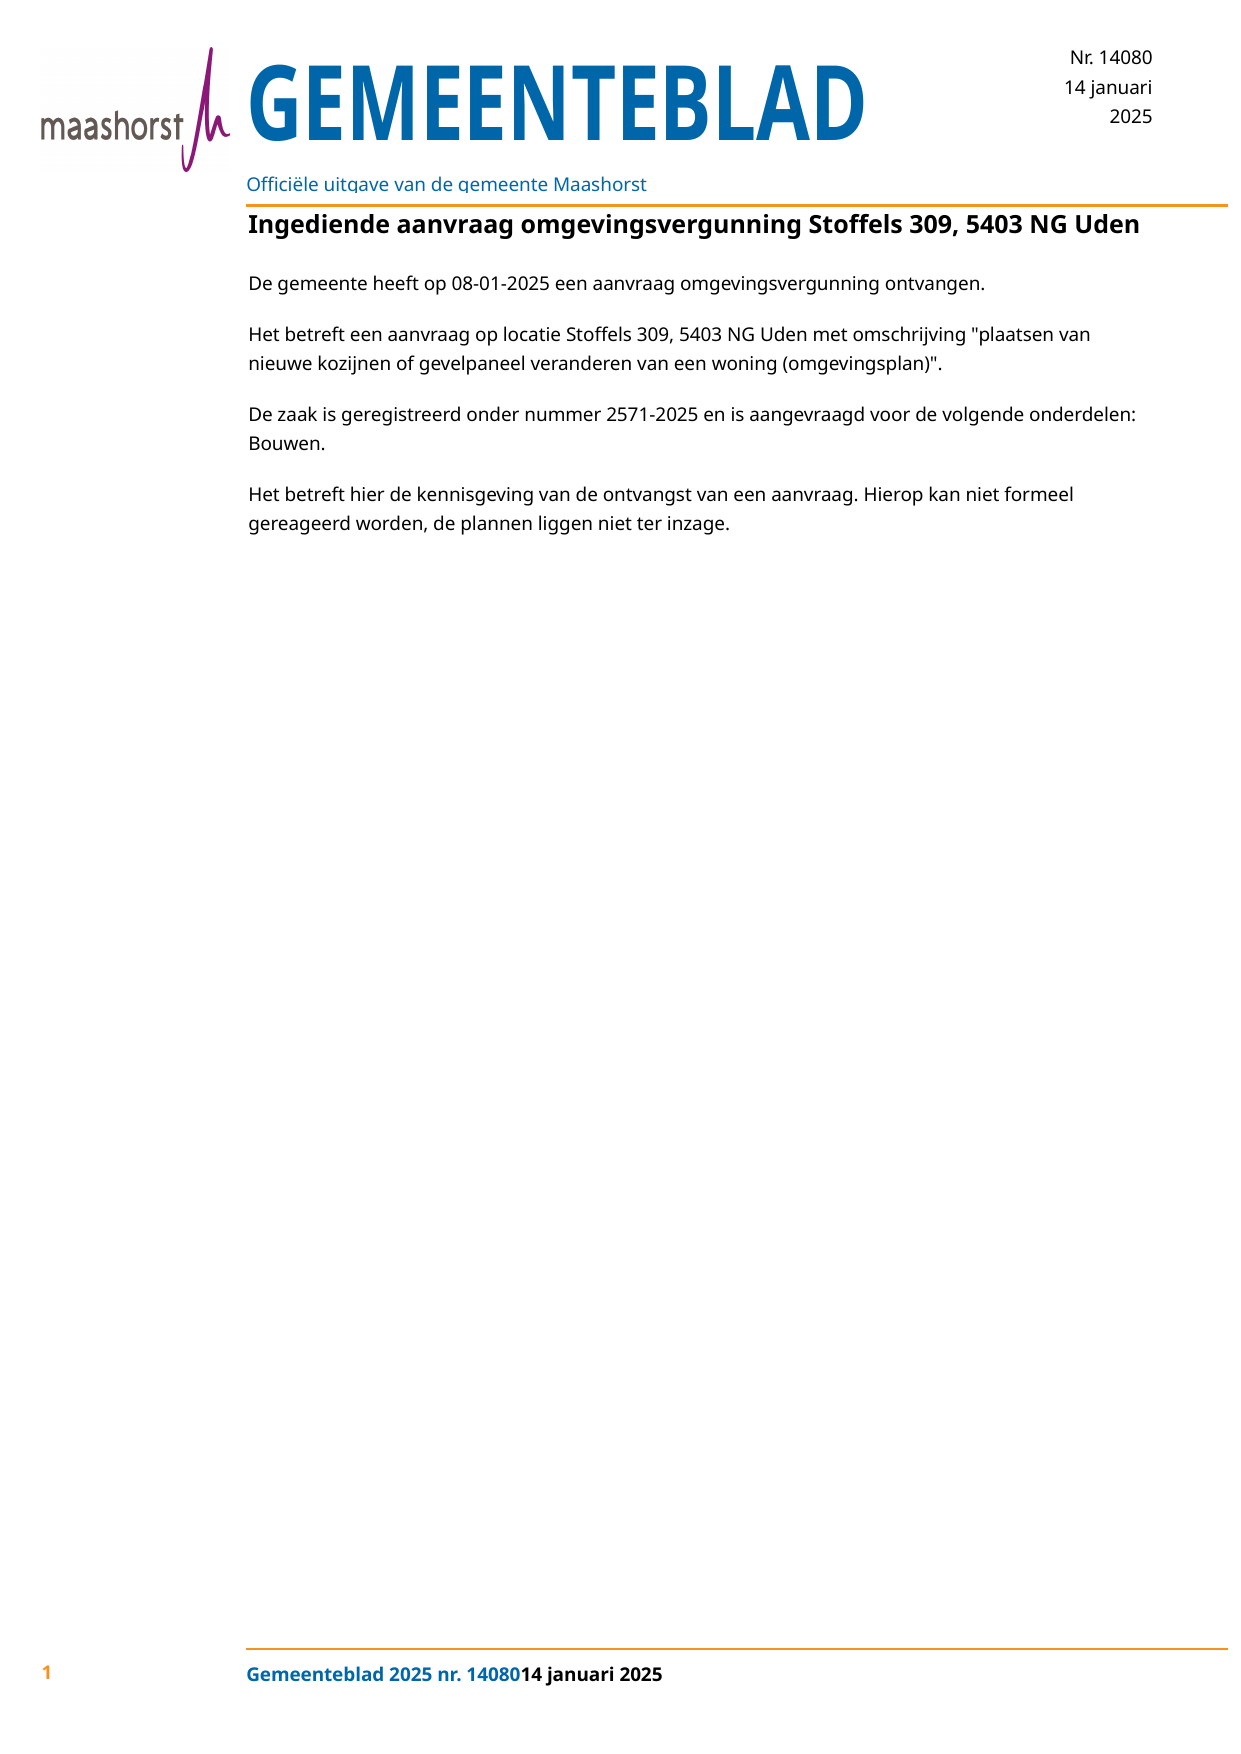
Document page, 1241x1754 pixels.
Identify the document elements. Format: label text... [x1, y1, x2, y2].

text Het betreft hier de kennisgeving van de ontvangst van een aanvraag. Hierop kan niet formeel gereageerd worden, de plannen liggen niet ter inzage. [248, 481, 1152, 536]
text De gemeente heeft op 08-01-2025 een aanvraag omgevingsvergunning ontvangen. [248, 270, 1152, 296]
text De zaak is geregistreerd onder nummer 2571-2025 en is aangevraagd voor de volgende onderdelen: Bouwen. [248, 401, 1152, 456]
text Ingediende aanvraag omgevingsvergunning Stoffels 309, 5403 NG Uden [248, 207, 1152, 241]
text Het betreft een aanvraag op locatie Stoffels 309, 5403 NG Uden met omschrijving "plaatsen van nieuwe kozijnen of gevelpaneel veranderen van een woning (omgevingsplan)". [248, 321, 1152, 376]
picture [41, 47, 231, 172]
